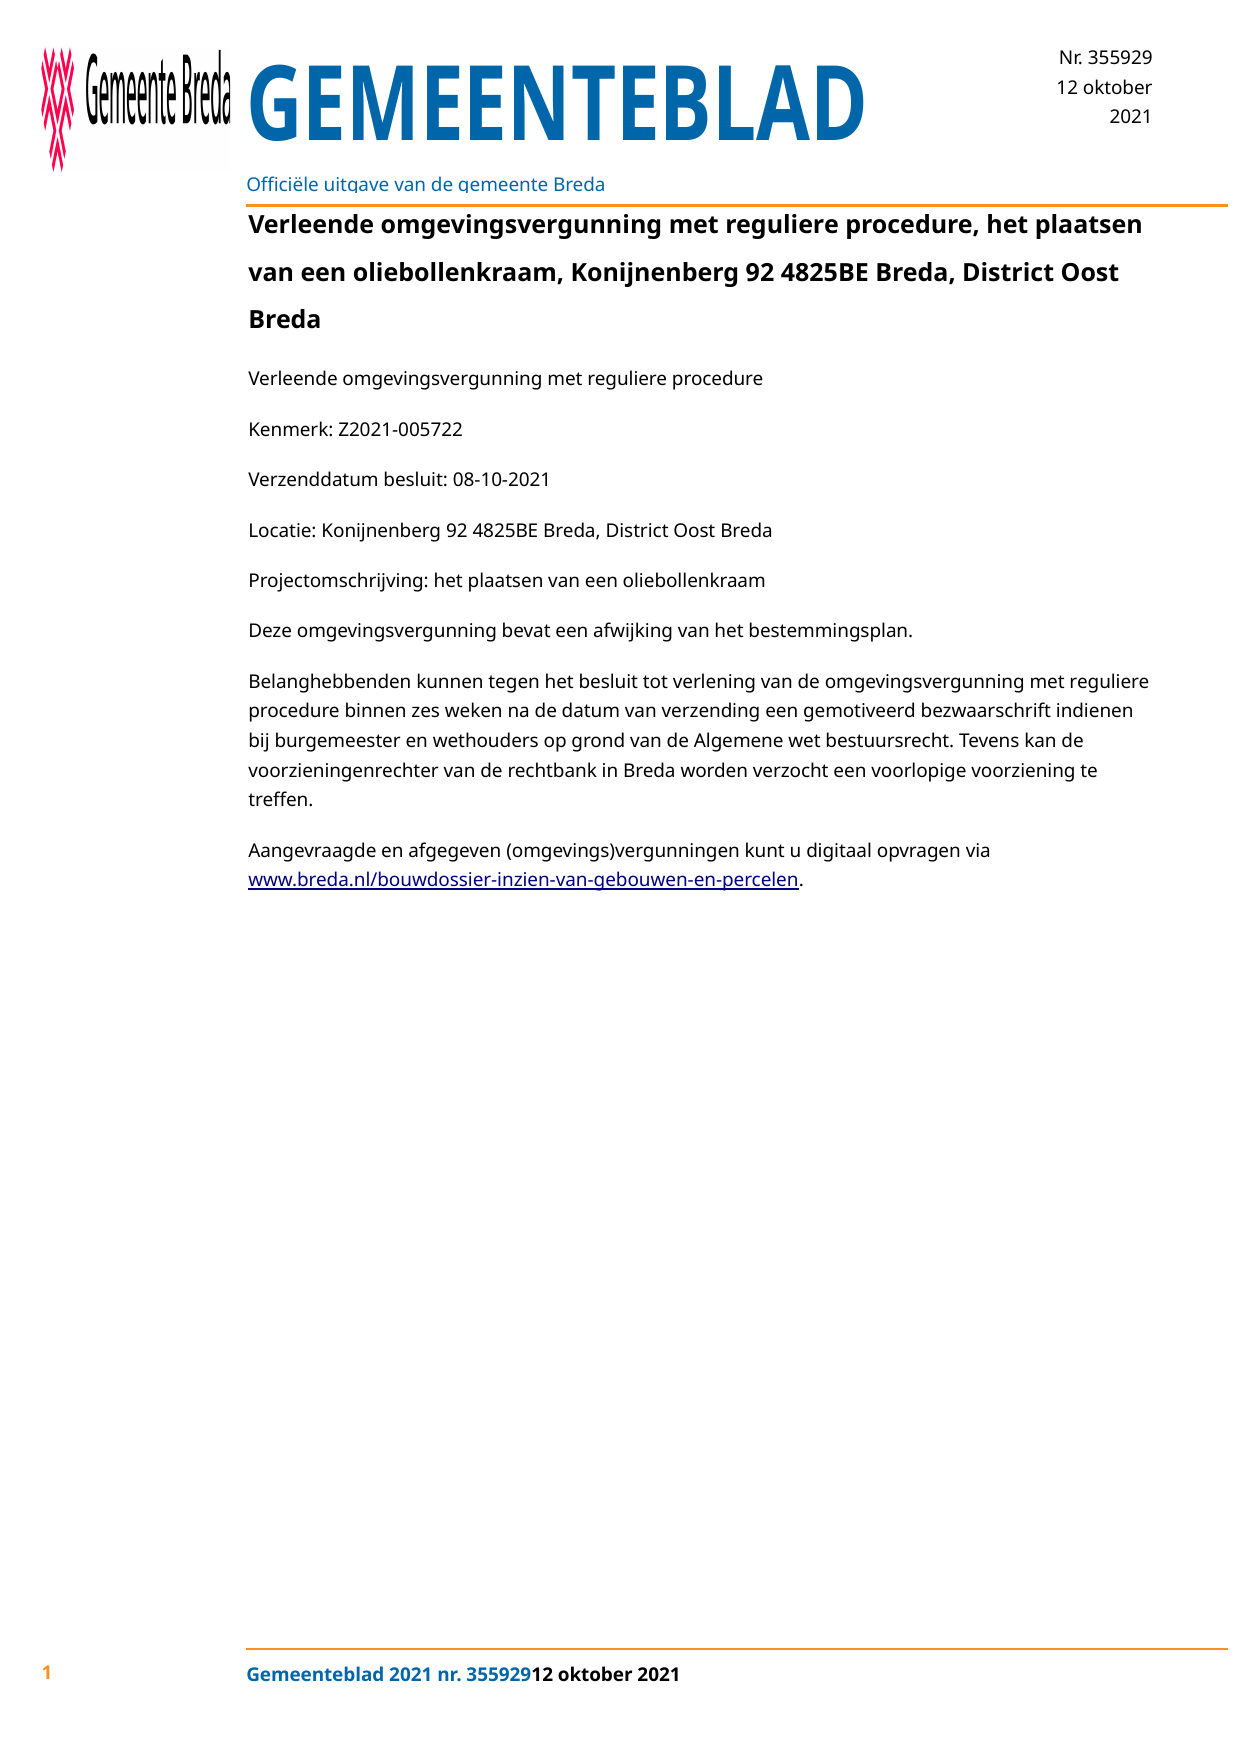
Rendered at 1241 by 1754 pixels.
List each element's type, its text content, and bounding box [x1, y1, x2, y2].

text Aangevraagde en afgegeven (omgevings)vergunningen kunt u digitaal opvragen via www.breda.nl/bouwdossier-inzien-van-gebouwen-en-percelen. [248, 837, 1152, 892]
text Locatie: Konijnenberg 92 4825BE Breda, District Oost Breda [248, 517, 1152, 542]
text Belanghebbenden kunnen tegen het besluit tot verlening van de omgevingsvergunning met reguliere procedure binnen zes weken na de datum van verzending een gemotiveerd bezwaarschrift indienen bij burgemeester en wethouders op grond van de Algemene wet bestuursrecht. Tevens kan de voorzieningenrechter van de rechtbank in Breda worden verzocht een voorlopige voorziening te treffen. [248, 668, 1152, 812]
text Verleende omgevingsvergunning met reguliere procedure, het plaatsen van een oliebollenkraam, Konijnenberg 92 4825BE Breda, District Oost Breda [248, 207, 1152, 336]
text Deze omgevingsvergunning bevat een afwijking van het bestemmingsplan. [248, 618, 1152, 643]
picture [41, 47, 231, 172]
text Verleende omgevingsvergunning met reguliere procedure [248, 366, 1152, 391]
text Projectomschrijving: het plaatsen van een oliebollenkraam [248, 567, 1152, 593]
text Kenmerk: Z2021-005722 [248, 416, 1152, 442]
text Verzenddatum besluit: 08-10-2021 [248, 466, 1152, 492]
